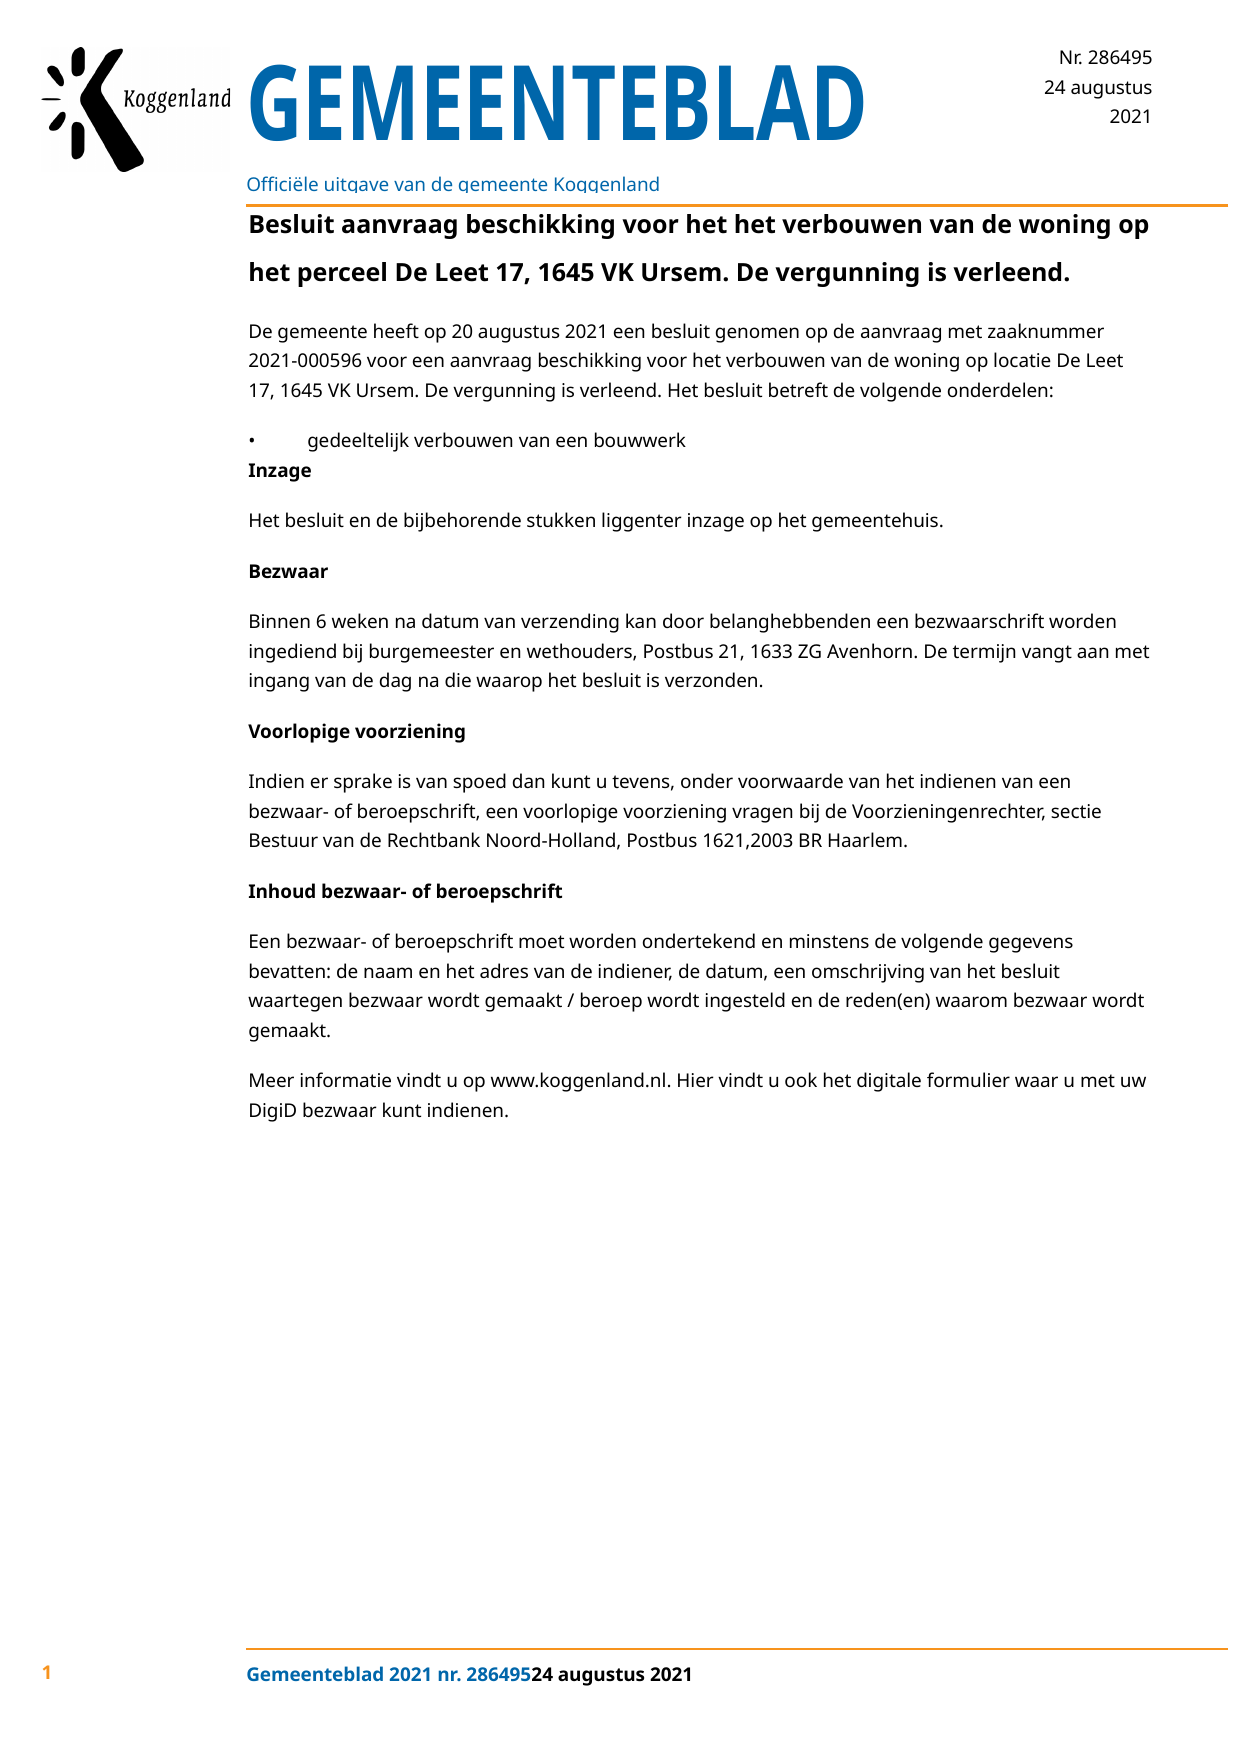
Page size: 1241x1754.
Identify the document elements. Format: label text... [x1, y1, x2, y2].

text Indien er sprake is van spoed dan kunt u tevens, onder voorwaarde van het indienen van een bezwaar- of beroepschrift, een voorlopige voorziening vragen bij de Voorzieningenrechter, sectie Bestuur van de Rechtbank Noord-Holland, Postbus 1621,2003 BR Haarlem. [248, 768, 1152, 853]
text Het besluit en de bijbehorende stukken liggenter inzage op het gemeentehuis. [248, 507, 1152, 533]
text Meer informatie vindt u op www.koggenland.nl. Hier vindt u ook het digitale formulier waar u met uw DigiD bezwaar kunt indienen. [248, 1067, 1152, 1123]
text Binnen 6 weken na datum van verzending kan door belanghebbenden een bezwaarschrift worden ingediend bij burgemeester en wethouders, Postbus 21, 1633 ZG Avenhorn. De termijn vangt aan met ingang van de dag na die waarop het besluit is verzonden. [248, 608, 1152, 693]
text Een bezwaar- of beroepschrift moet worden ondertekend en minstens de volgende gegevens bevatten: de naam en het adres van de indiener, de datum, een omschrijving van het besluit waartegen bezwaar wordt gemaakt / beroep wordt ingesteld en de reden(en) waarom bezwaar wordt gemaakt. [248, 928, 1152, 1043]
picture [41, 47, 231, 172]
text Bezwaar [248, 558, 1152, 584]
text Voorlopige voorziening [248, 718, 1152, 744]
list gedeeltelijk verbouwen van een bouwwerk [248, 427, 1152, 453]
text Inzage [248, 457, 1152, 483]
text Inhoud bezwaar- of beroepschrift [248, 878, 1152, 904]
text Besluit aanvraag beschikking voor het het verbouwen van de woning op het perceel De Leet 17, 1645 VK Ursem. De vergunning is verleend. [248, 207, 1152, 288]
text De gemeente heeft op 20 augustus 2021 een besluit genomen op de aanvraag met zaaknummer 2021-000596 voor een aanvraag beschikking voor het verbouwen van de woning op locatie De Leet 17, 1645 VK Ursem. De vergunning is verleend. Het besluit betreft de volgende onderdelen: [248, 318, 1152, 403]
